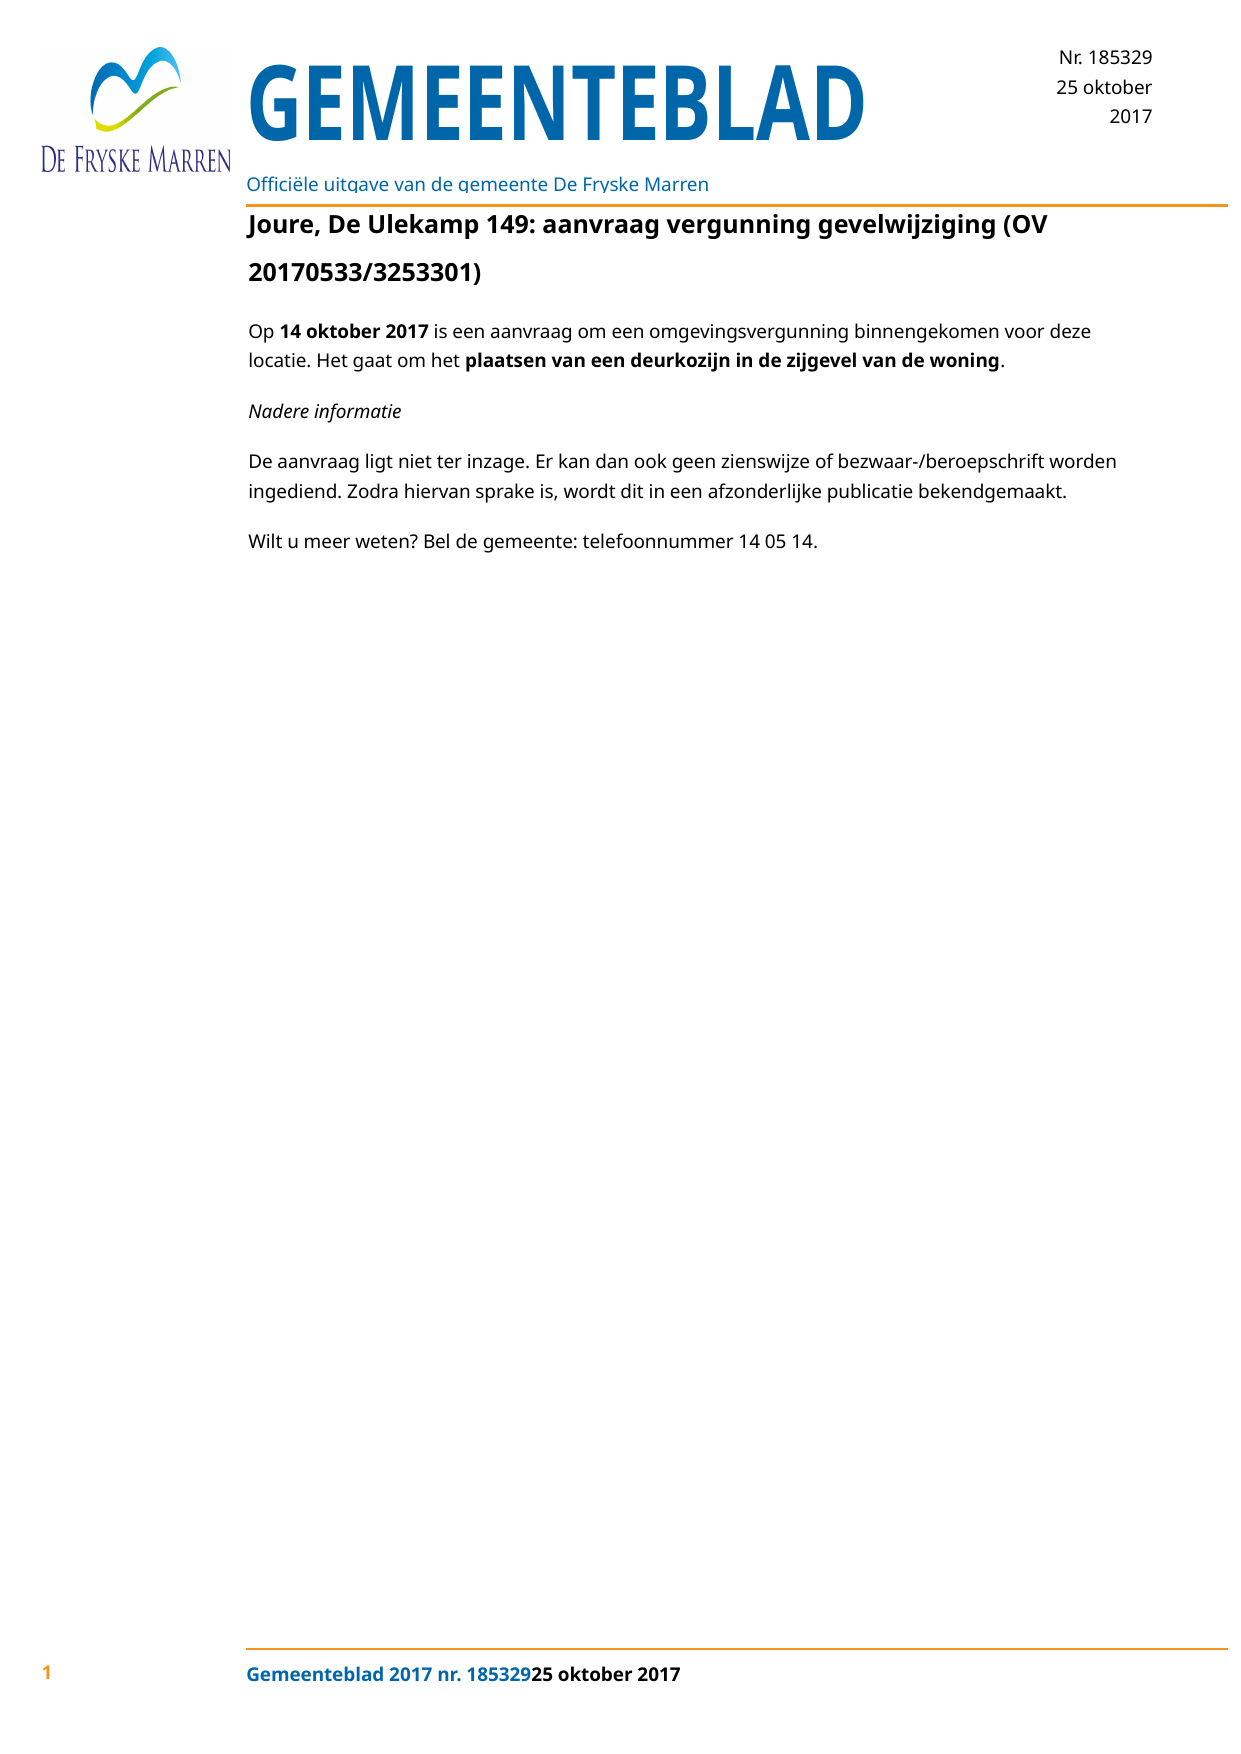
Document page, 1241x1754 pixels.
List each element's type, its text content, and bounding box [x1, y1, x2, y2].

text De aanvraag ligt niet ter inzage. Er kan dan ook geen zienswijze of bezwaar-/beroepschrift worden ingediend. Zodra hiervan sprake is, wordt dit in een afzonderlijke publicatie bekendgemaakt. [248, 448, 1152, 504]
picture [41, 47, 231, 172]
text Joure, De Ulekamp 149: aanvraag vergunning gevelwijziging (OV 20170533/3253301) [248, 207, 1152, 288]
text Wilt u meer weten? Bel de gemeente: telefoonnummer 14 05 14. [248, 528, 1152, 554]
text Op 14 oktober 2017 is een aanvraag om een omgevingsvergunning binnengekomen voor deze locatie. Het gaat om het plaatsen van een deurkozijn in de zijgevel van de woning. [248, 318, 1152, 373]
text Nadere informatie [248, 398, 1152, 424]
